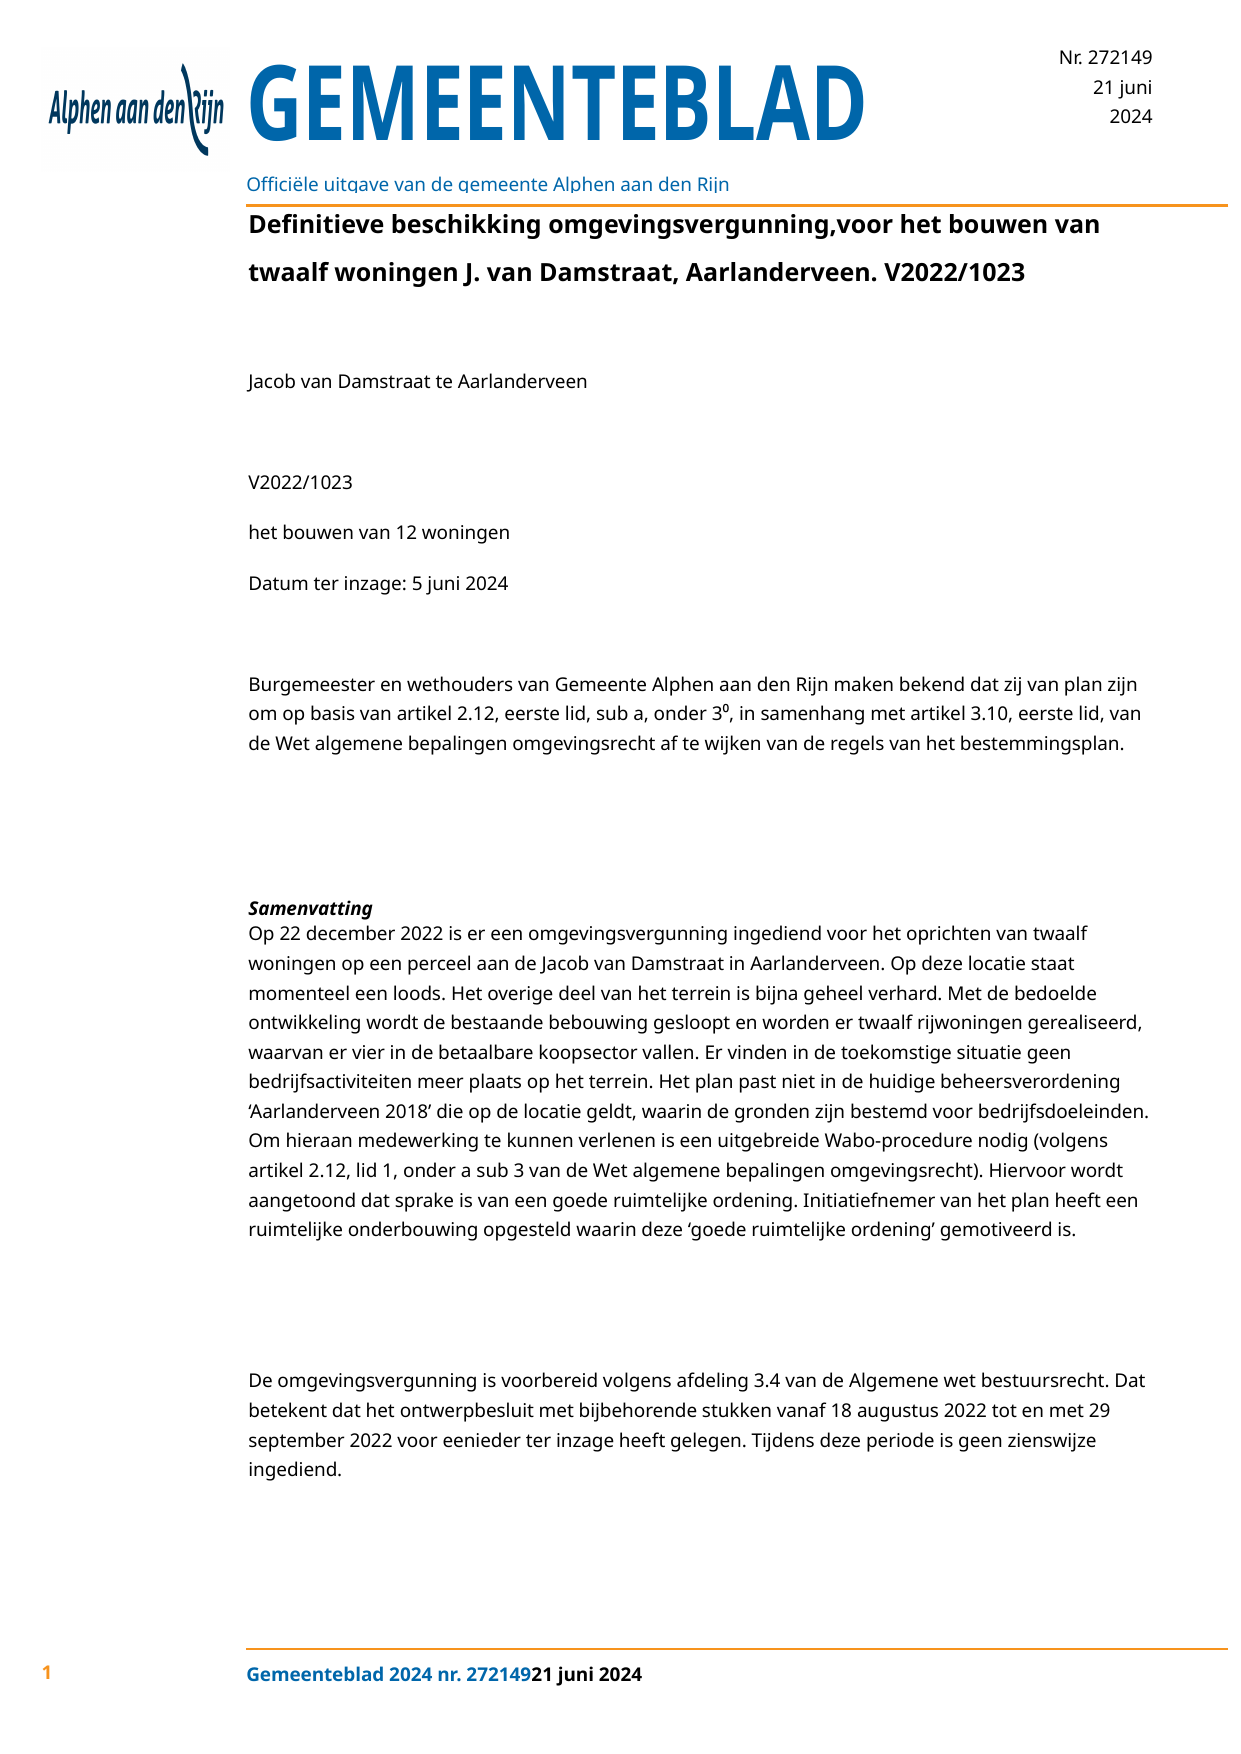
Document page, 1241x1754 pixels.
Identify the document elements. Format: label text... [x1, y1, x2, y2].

picture [41, 47, 231, 172]
text Op 22 december 2022 is er een omgevingsvergunning ingediend voor het oprichten van twaalf woningen op een perceel aan de Jacob van Damstraat in Aarlanderveen. Op deze locatie staat momenteel een loods. Het overige deel van het terrein is bijna geheel verhard. Met de bedoelde ontwikkeling wordt de bestaande bebouwing gesloopt en worden er twaalf rijwoningen gerealiseerd, waarvan er vier in de betaalbare koopsector vallen. Er vinden in de toekomstige situatie geen bedrijfsactiviteiten meer plaats op het terrein. Het plan past niet in de huidige beheersverordening ‘Aarlanderveen 2018’ die op de locatie geldt, waarin de gronden zijn bestemd voor bedrijfsdoeleinden. Om hieraan medewerking te kunnen verlenen is een uitgebreide Wabo-procedure nodig (volgens artikel 2.12, lid 1, onder a sub 3 van de Wet algemene bepalingen omgevingsrecht). Hiervoor wordt aangetoond dat sprake is van een goede ruimtelijke ordening. Initiatiefnemer van het plan heeft een ruimtelijke onderbouwing opgesteld waarin deze ‘goede ruimtelijke ordening’ gemotiveerd is. [248, 921, 1152, 1242]
text V2022/1023 [248, 469, 1152, 495]
text Jacob van Damstraat te Aarlanderveen [248, 368, 1152, 394]
text Definitieve beschikking omgevingsvergunning,voor het bouwen van twaalf woningen J. van Damstraat, Aarlanderveen. V2022/1023 [248, 207, 1152, 288]
text De omgevingsvergunning is voorbereid volgens afdeling 3.4 van de Algemene wet bestuursrecht. Dat betekent dat het ontwerpbesluit met bijbehorende stukken vanaf 18 augustus 2022 tot en met 29 september 2022 voor eenieder ter inzage heeft gelegen. Tijdens deze periode is geen zienswijze ingediend. [248, 1368, 1152, 1482]
text Burgemeester en wethouders van Gemeente Alphen aan den Rijn maken bekend dat zij van plan zijn om op basis van artikel 2.12, eerste lid, sub a, onder 3⁰, in samenhang met artikel 3.10, eerste lid, van de Wet algemene bepalingen omgevingsrecht af te wijken van de regels van het bestemmingsplan. [248, 671, 1152, 756]
text Datum ter inzage: 5 juni 2024 [248, 570, 1152, 596]
text het bouwen van 12 woningen [248, 519, 1152, 545]
text Samenvatting [248, 895, 1152, 921]
